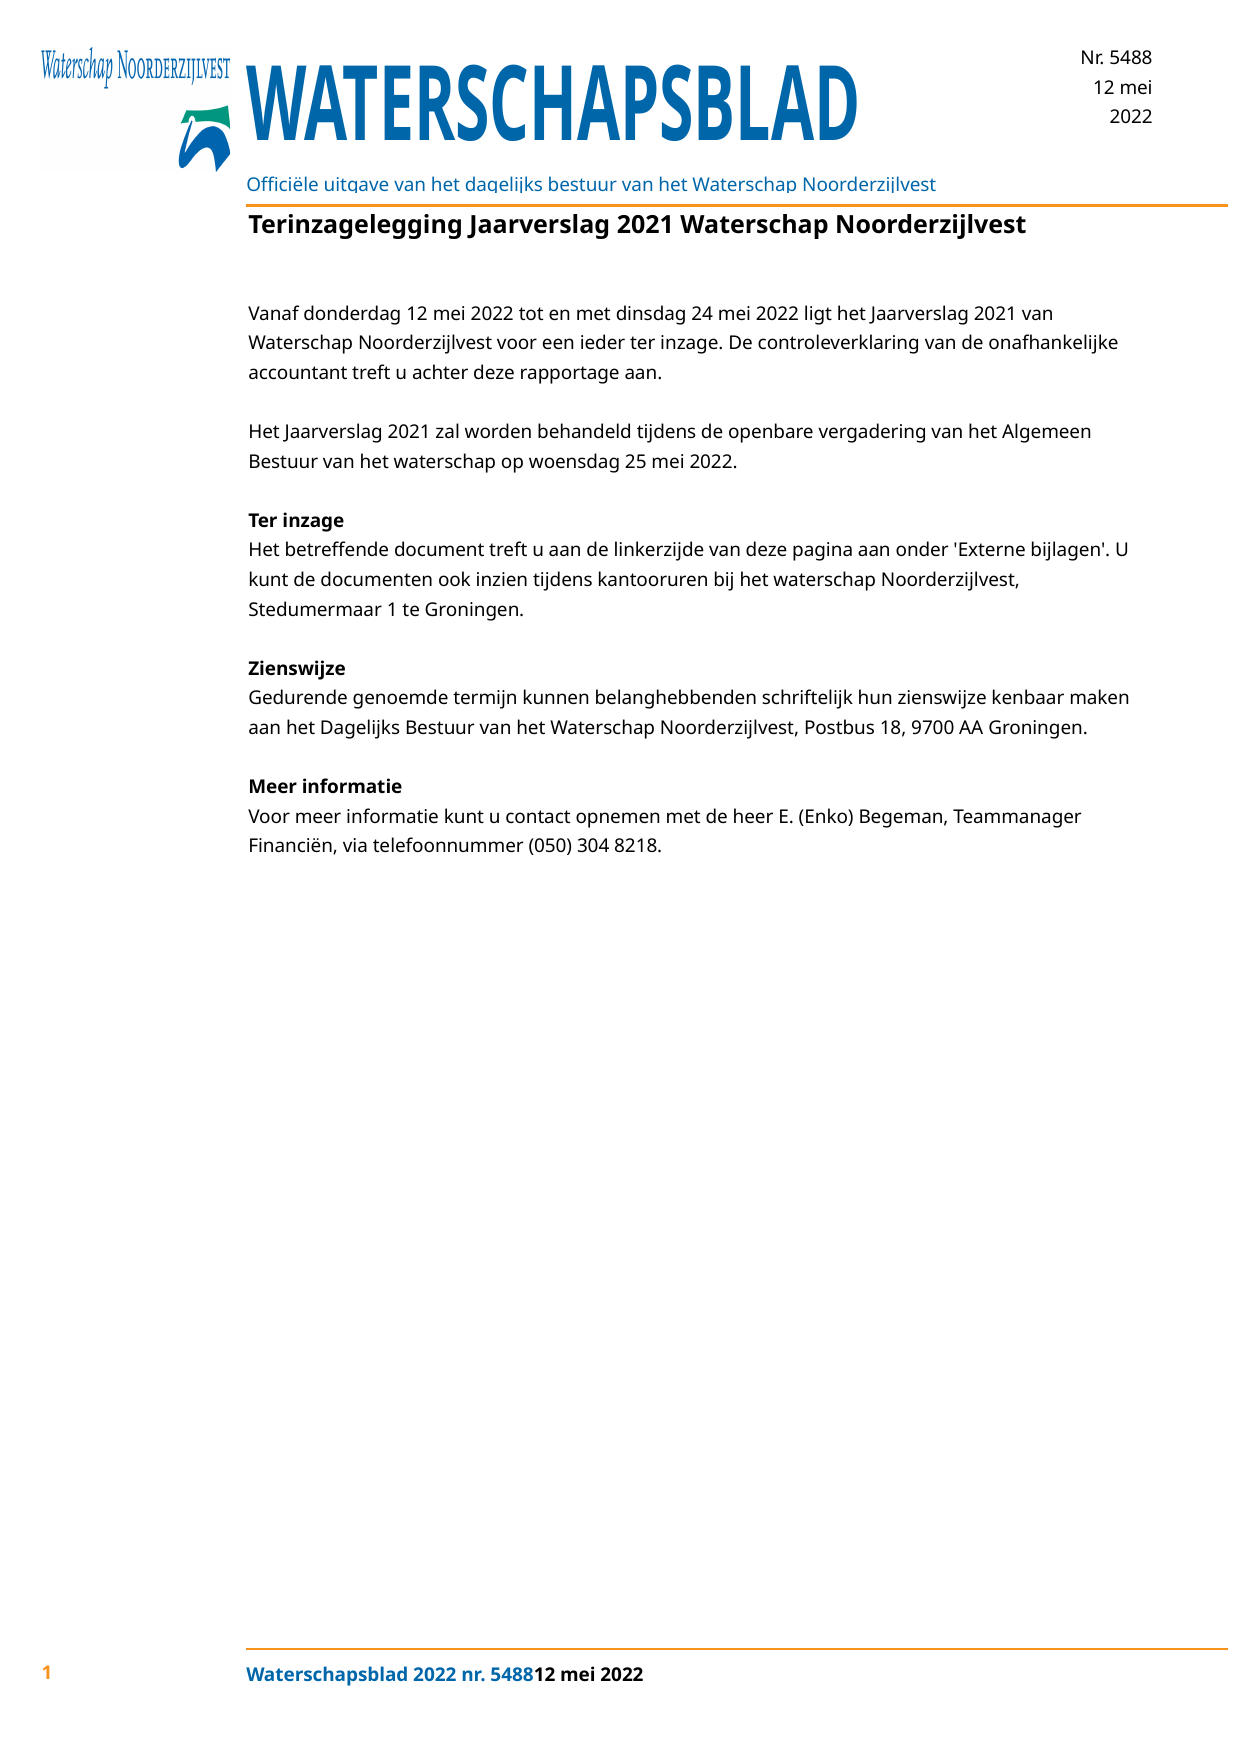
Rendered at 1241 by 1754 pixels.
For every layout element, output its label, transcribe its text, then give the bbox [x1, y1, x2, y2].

text Voor meer informatie kunt u contact opnemen met de heer E. (Enko) Begeman, Teammanager Financiën, via telefoonnummer (050) 304 8218. [248, 803, 1152, 858]
text Terinzagelegging Jaarverslag 2021 Waterschap Noorderzijlvest [248, 207, 1152, 241]
text Het betreffende document treft u aan de linkerzijde van deze pagina aan onder 'Externe bijlagen'. U kunt de documenten ook inzien tijdens kantooruren bij het waterschap Noorderzijlvest, Stedumermaar 1 te Groningen. [248, 537, 1152, 621]
text Ter inzage [248, 507, 1152, 533]
text Meer informatie [248, 773, 1152, 799]
text Gedurende genoemde termijn kunnen belanghebbenden schriftelijk hun zienswijze kenbaar maken aan het Dagelijks Bestuur van het Waterschap Noorderzijlvest, Postbus 18, 9700 AA Groningen. [248, 684, 1152, 740]
picture [41, 47, 231, 172]
text Zienswijze [248, 655, 1152, 681]
text Vanaf donderdag 12 mei 2022 tot en met dinsdag 24 mei 2022 ligt het Jaarverslag 2021 van Waterschap Noorderzijlvest voor een ieder ter inzage. De controleverklaring van de onafhankelijke accountant treft u achter deze rapportage aan. [248, 300, 1152, 385]
text Het Jaarverslag 2021 zal worden behandeld tijdens de openbare vergadering van het Algemeen Bestuur van het waterschap op woensdag 25 mei 2022. [248, 418, 1152, 473]
